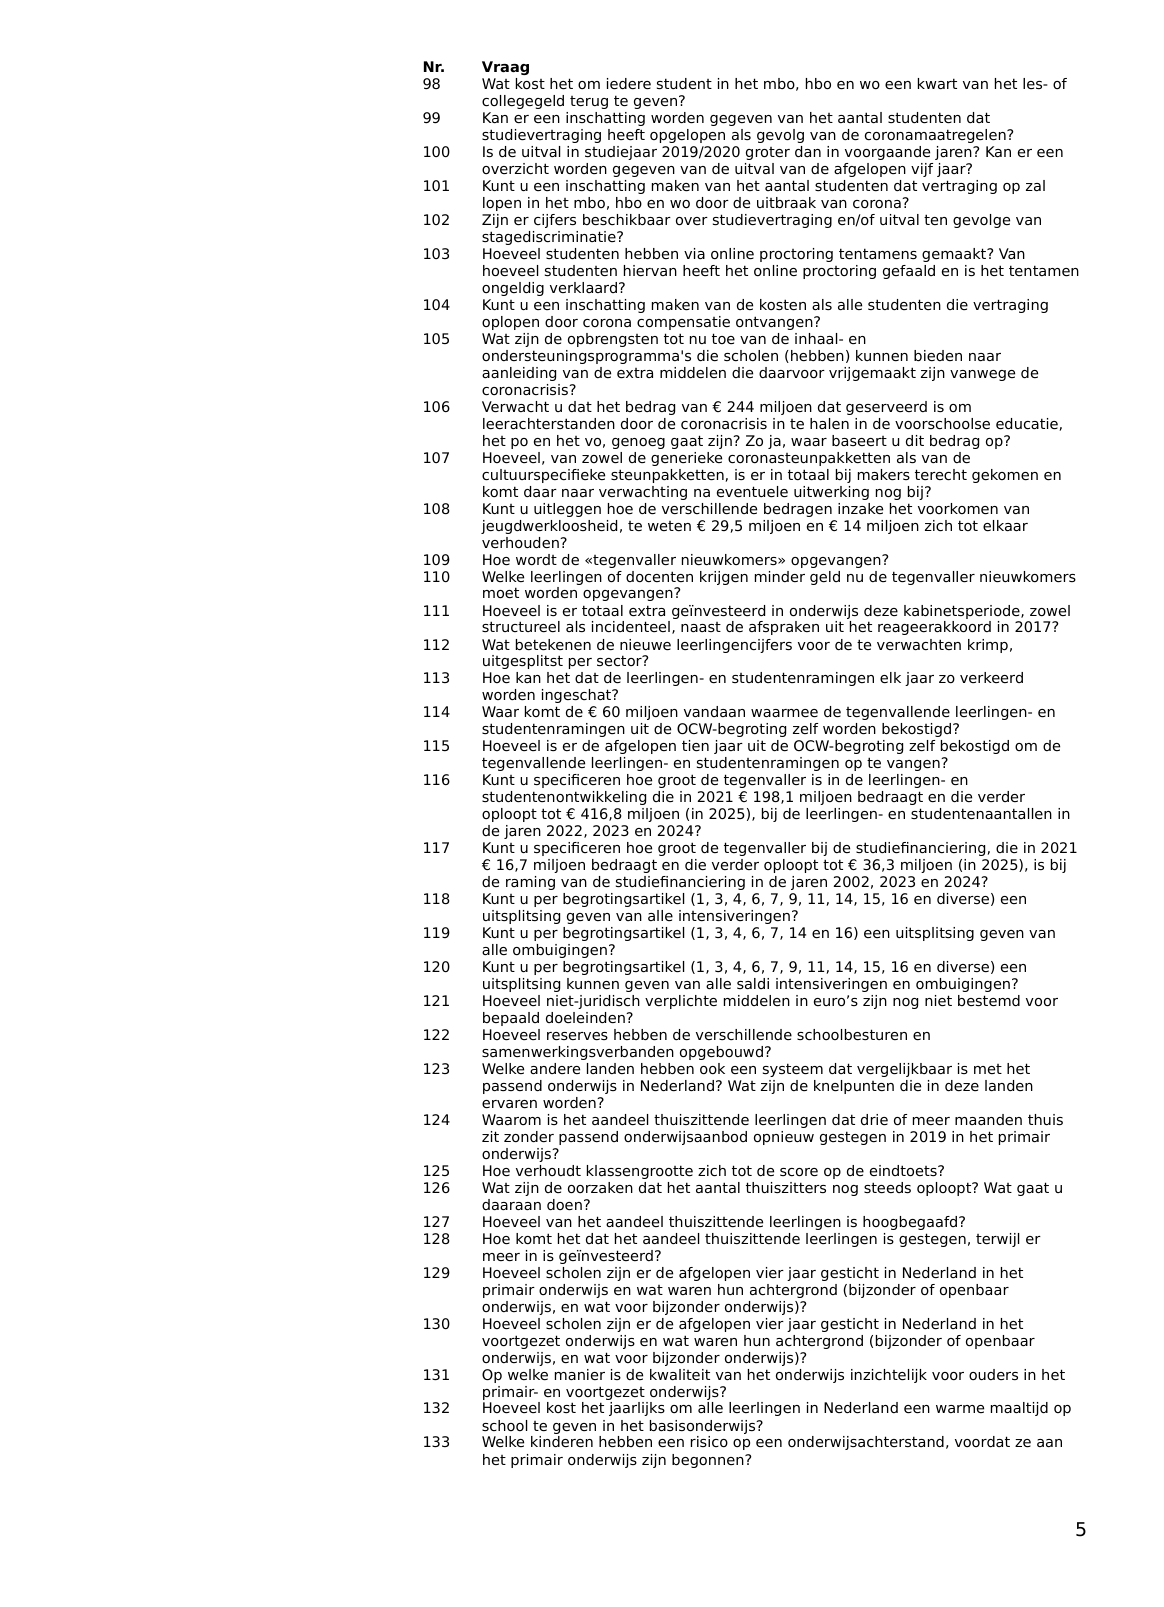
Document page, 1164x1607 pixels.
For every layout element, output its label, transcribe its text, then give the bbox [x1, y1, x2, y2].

table_cell Verwacht u dat het bedrag van € 244 miljoen dat geserveerd is om leerachterstanden door de coronacrisis in te halen in de voorschoolse educatie, het po en het vo, genoeg gaat zijn? Zo ja, waar baseert u dit bedrag op? [476, 399, 1087, 449]
table_cell 127 [422, 1214, 476, 1231]
table_cell Hoeveel niet-juridisch verplichte middelen in euro’s zijn nog niet bestemd voor bepaald doeleinden? [476, 993, 1087, 1027]
table_cell 111 [422, 603, 476, 636]
table_cell Is de uitval in studiejaar 2019/2020 groter dan in voorgaande jaren? Kan er een overzicht worden gegeven van de uitval van de afgelopen vijf jaar? [476, 144, 1087, 178]
table_cell Kunt u specificeren hoe groot de tegenvaller bij de studiefinanciering, die in 2021 € 16,7 miljoen bedraagt en die verder oploopt tot € 36,3 miljoen (in 2025), is bij de raming van de studiefinanciering in de jaren 2002, 2023 en 2024? [476, 840, 1087, 891]
table_cell Hoe verhoudt klassengrootte zich tot de score op de eindtoets? [476, 1163, 1087, 1180]
table_cell Hoe kan het dat de leerlingen- en studentenramingen elk jaar zo verkeerd worden ingeschat? [476, 670, 1087, 704]
table_cell 102 [422, 212, 476, 246]
table_cell Hoeveel, van zowel de generieke coronasteunpakketten als van de cultuurspecifieke steunpakketten, is er in totaal bij makers terecht gekomen en komt daar naar verwachting na eventuele uitwerking nog bij? [476, 450, 1087, 501]
table_cell 133 [422, 1434, 476, 1468]
table_cell Kan er een inschatting worden gegeven van het aantal studenten dat studievertraging heeft opgelopen als gevolg van de coronamaatregelen? [476, 110, 1087, 144]
table_cell 106 [422, 399, 476, 449]
table_cell Welke leerlingen of docenten krijgen minder geld nu de tegenvaller nieuwkomers moet worden opgevangen? [476, 569, 1087, 602]
table_cell 105 [422, 331, 476, 399]
table_cell Hoeveel studenten hebben via online proctoring tentamens gemaakt? Van hoeveel studenten hiervan heeft het online proctoring gefaald en is het tentamen ongeldig verklaard? [476, 246, 1087, 297]
table_cell 115 [422, 738, 476, 772]
table_cell 98 [422, 76, 476, 110]
table_cell 125 [422, 1163, 476, 1180]
table_cell 100 [422, 144, 476, 178]
table_cell Kunt u per begrotingsartikel (1, 3, 4, 6, 7, 9, 11, 14, 15, 16 en diverse) een uitsplitsing geven van alle intensiveringen? [476, 891, 1087, 925]
table_cell 126 [422, 1180, 476, 1214]
table_cell Kunt u specificeren hoe groot de tegenvaller is in de leerlingen- en studentenontwikkeling die in 2021 € 198,1 miljoen bedraagt en die verder oploopt tot € 416,8 miljoen (in 2025), bij de leerlingen- en studentenaantallen in de jaren 2022, 2023 en 2024? [476, 772, 1087, 840]
table_cell Hoeveel is er de afgelopen tien jaar uit de OCW-begroting zelf bekostigd om de tegenvallende leerlingen- en studentenramingen op te vangen? [476, 738, 1087, 772]
table_header Vraag [476, 59, 1087, 76]
table_cell Hoeveel kost het jaarlijks om alle leerlingen in Nederland een warme maaltijd op school te geven in het basisonderwijs? [476, 1400, 1087, 1434]
table_cell 129 [422, 1265, 476, 1316]
table_cell Kunt u een inschatting maken van het aantal studenten dat vertraging op zal lopen in het mbo, hbo en wo door de uitbraak van corona? [476, 178, 1087, 212]
table_cell Hoe komt het dat het aandeel thuiszittende leerlingen is gestegen, terwijl er meer in is geïnvesteerd? [476, 1231, 1087, 1264]
table_cell 101 [422, 178, 476, 212]
table_cell 113 [422, 670, 476, 704]
table_cell 119 [422, 925, 476, 959]
table_cell 128 [422, 1231, 476, 1264]
table_cell 124 [422, 1112, 476, 1163]
table_cell 123 [422, 1061, 476, 1112]
table_cell 109 [422, 551, 476, 568]
table_cell 122 [422, 1027, 476, 1061]
table_cell 117 [422, 840, 476, 891]
table_cell Wat zijn de opbrengsten tot nu toe van de inhaal- en ondersteuningsprogramma's die scholen (hebben) kunnen bieden naar aanleiding van de extra middelen die daarvoor vrijgemaakt zijn vanwege de coronacrisis? [476, 331, 1087, 399]
table_cell 121 [422, 993, 476, 1027]
table_cell 110 [422, 569, 476, 602]
table_cell Hoeveel scholen zijn er de afgelopen vier jaar gesticht in Nederland in het voortgezet onderwijs en wat waren hun achtergrond (bijzonder of openbaar onderwijs, en wat voor bijzonder onderwijs)? [476, 1316, 1087, 1366]
table_cell 130 [422, 1316, 476, 1366]
table_cell 116 [422, 772, 476, 840]
table_cell 114 [422, 704, 476, 738]
table_cell Kunt u per begrotingsartikel (1, 3, 4, 6, 7, 14 en 16) een uitsplitsing geven van alle ombuigingen? [476, 925, 1087, 959]
table_cell Hoeveel is er totaal extra geïnvesteerd in onderwijs deze kabinetsperiode, zowel structureel als incidenteel, naast de afspraken uit het reageerakkoord in 2017? [476, 603, 1087, 636]
table_cell Hoeveel van het aandeel thuiszittende leerlingen is hoogbegaafd? [476, 1214, 1087, 1231]
table_cell Wat zijn de oorzaken dat het aantal thuiszitters nog steeds oploopt? Wat gaat u daaraan doen? [476, 1180, 1087, 1214]
table_cell Kunt u per begrotingsartikel (1, 3, 4, 6, 7, 9, 11, 14, 15, 16 en diverse) een uitsplitsing kunnen geven van alle saldi intensiveringen en ombuigingen? [476, 959, 1087, 993]
table_header Nr. [422, 59, 476, 76]
table_cell 107 [422, 450, 476, 501]
table_cell Op welke manier is de kwaliteit van het onderwijs inzichtelijk voor ouders in het primair- en voortgezet onderwijs? [476, 1366, 1087, 1400]
table_cell Hoeveel scholen zijn er de afgelopen vier jaar gesticht in Nederland in het primair onderwijs en wat waren hun achtergrond (bijzonder of openbaar onderwijs, en wat voor bijzonder onderwijs)? [476, 1265, 1087, 1316]
table_cell Welke andere landen hebben ook een systeem dat vergelijkbaar is met het passend onderwijs in Nederland? Wat zijn de knelpunten die in deze landen ervaren worden? [476, 1061, 1087, 1112]
table_cell Wat betekenen de nieuwe leerlingencijfers voor de te verwachten krimp, uitgesplitst per sector? [476, 636, 1087, 670]
table_cell Hoeveel reserves hebben de verschillende schoolbesturen en samenwerkingsverbanden opgebouwd? [476, 1027, 1087, 1061]
table_cell 108 [422, 501, 476, 551]
table_cell Kunt u een inschatting maken van de kosten als alle studenten die vertraging oplopen door corona compensatie ontvangen? [476, 297, 1087, 331]
table_cell 103 [422, 246, 476, 297]
table_cell Welke kinderen hebben een risico op een onderwijsachterstand, voordat ze aan het primair onderwijs zijn begonnen? [476, 1434, 1087, 1468]
table_cell 118 [422, 891, 476, 925]
table_cell Kunt u uitleggen hoe de verschillende bedragen inzake het voorkomen van jeugdwerkloosheid, te weten € 29,5 miljoen en € 14 miljoen zich tot elkaar verhouden? [476, 501, 1087, 551]
table_cell Zijn er cijfers beschikbaar over studievertraging en/of uitval ten gevolge van stagediscriminatie? [476, 212, 1087, 246]
table_cell 132 [422, 1400, 476, 1434]
table_cell 104 [422, 297, 476, 331]
table_cell Waarom is het aandeel thuiszittende leerlingen dat drie of meer maanden thuis zit zonder passend onderwijsaanbod opnieuw gestegen in 2019 in het primair onderwijs? [476, 1112, 1087, 1163]
table_cell 112 [422, 636, 476, 670]
table_cell 131 [422, 1366, 476, 1400]
table_cell Waar komt de € 60 miljoen vandaan waarmee de tegenvallende leerlingen- en studentenramingen uit de OCW-begroting zelf worden bekostigd? [476, 704, 1087, 738]
table_cell 99 [422, 110, 476, 144]
table_cell 120 [422, 959, 476, 993]
table_cell Wat kost het om iedere student in het mbo, hbo en wo een kwart van het les- of collegegeld terug te geven? [476, 76, 1087, 110]
table_cell Hoe wordt de «tegenvaller nieuwkomers» opgevangen? [476, 551, 1087, 568]
